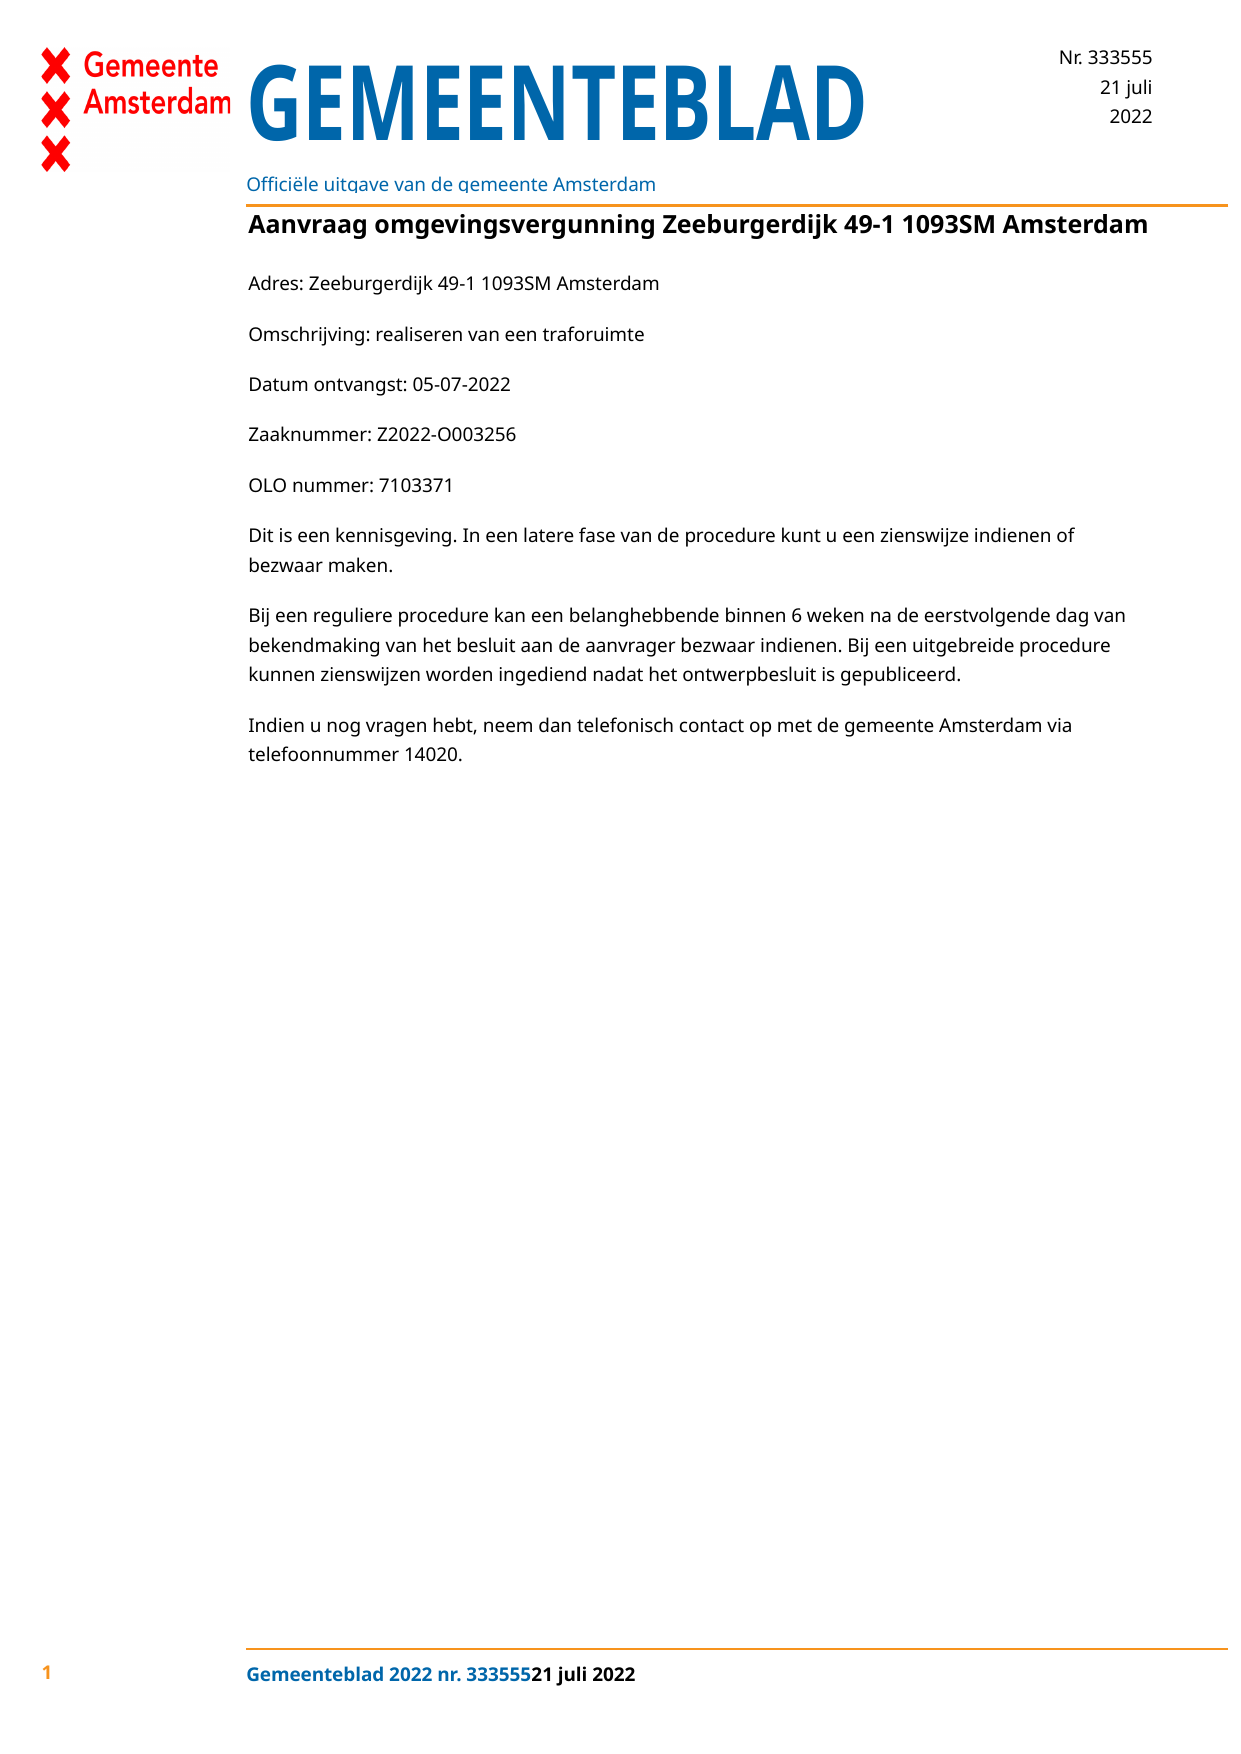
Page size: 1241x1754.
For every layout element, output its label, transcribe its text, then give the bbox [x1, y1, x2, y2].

text Aanvraag omgevingsvergunning Zeeburgerdijk 49-1 1093SM Amsterdam [248, 207, 1152, 241]
text Adres: Zeeburgerdijk 49-1 1093SM Amsterdam [248, 270, 1152, 296]
text Bij een reguliere procedure kan een belanghebbende binnen 6 weken na de eerstvolgende dag van bekendmaking van het besluit aan de aanvrager bezwaar indienen. Bij een uitgebreide procedure kunnen zienswijzen worden ingediend nadat het ontwerpbesluit is gepubliceerd. [248, 602, 1152, 687]
text Indien u nog vragen hebt, neem dan telefonisch contact op met de gemeente Amsterdam via telefoonnummer 14020. [248, 712, 1152, 767]
text Dit is een kennisgeving. In een latere fase van de procedure kunt u een zienswijze indienen of bezwaar maken. [248, 522, 1152, 578]
text Zaaknummer: Z2022-O003256 [248, 422, 1152, 447]
text Omschrijving: realiseren van een traforuimte [248, 321, 1152, 346]
text Datum ontvangst: 05-07-2022 [248, 371, 1152, 397]
text OLO nummer: 7103371 [248, 472, 1152, 498]
picture [41, 47, 231, 172]
